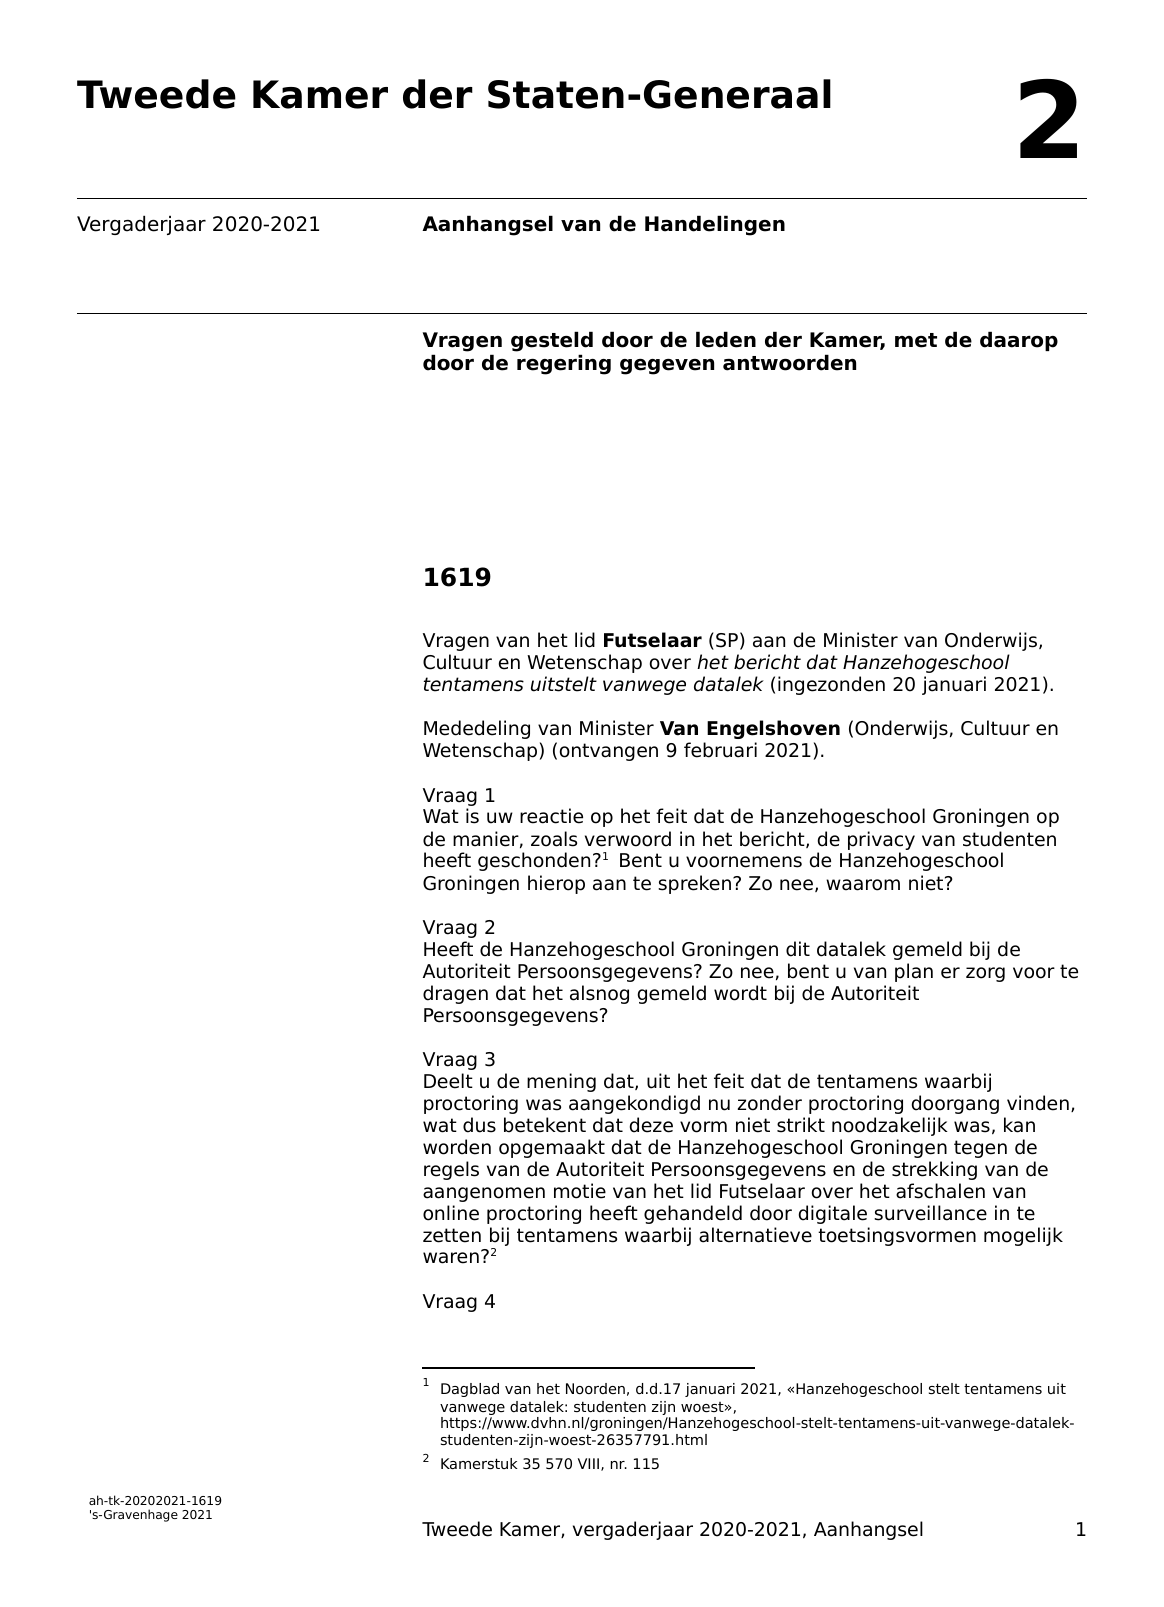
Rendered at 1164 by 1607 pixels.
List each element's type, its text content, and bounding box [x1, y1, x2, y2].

table_header 2 [886, 59, 1087, 198]
text Vraag 3 [422, 1049, 1087, 1071]
table_header Tweede Kamer der Staten-Generaal [77, 59, 886, 198]
table_cell Vergaderjaar 2020-2021 [77, 199, 422, 313]
text Kamerstuk 35 570 VIII, nr. 115 [422, 1452, 1087, 1474]
table_cell [77, 314, 422, 375]
table_cell Vragen gesteld door de leden der Kamer, met de daarop door de regering gegeven antwoorden [422, 314, 1087, 375]
text 1619 [422, 563, 1087, 592]
text Dagblad van het Noorden, d.d.17 januari 2021, «Hanzehogeschool stelt tentamens uit vanwege datalek: studenten zijn woest», https://www.dvhn.nl/groningen/Hanzehogeschool-stelt-tentamens-uit-vanwege-datalek-studenten-zijn-woest-26357791.html [422, 1377, 1087, 1449]
text Vraag 1 [422, 784, 1087, 806]
text Vraag 4 [422, 1291, 1087, 1313]
text Wat is uw reactie op het feit dat de Hanzehogeschool Groningen op de manier, zoals verwoord in het bericht, de privacy van studenten heeft geschonden? Bent u voornemens de Hanzehogeschool Groningen hierop aan te spreken? Zo nee, waarom niet? [422, 806, 1087, 894]
text Vragen van het lid Futselaar (SP) aan de Minister van Onderwijs, Cultuur en Wetenschap over het bericht dat Hanzehogeschool tentamens uitstelt vanwege datalek (ingezonden 20 januari 2021). [422, 630, 1087, 696]
text Mededeling van Minister Van Engelshoven (Onderwijs, Cultuur en Wetenschap) (ontvangen 9 februari 2021). [422, 718, 1087, 762]
text 's-Gravenhage 2021 [88, 1508, 323, 1522]
text ah-tk-20202021-1619 [88, 1494, 323, 1508]
text Deelt u de mening dat, uit het feit dat de tentamens waarbij proctoring was aangekondigd nu zonder proctoring doorgang vinden, wat dus betekent dat deze vorm niet strikt noodzakelijk was, kan worden opgemaakt dat de Hanzehogeschool Groningen tegen de regels van de Autoriteit Persoonsgegevens en de strekking van de aangenomen motie van het lid Futselaar over het afschalen van online proctoring heeft gehandeld door digitale surveillance in te zetten bij tentamens waarbij alternatieve toetsingsvormen mogelijk waren? [422, 1071, 1087, 1268]
table_cell Aanhangsel van de Handelingen [422, 199, 1087, 313]
text Heeft de Hanzehogeschool Groningen dit datalek gemeld bij de Autoriteit Persoonsgegevens? Zo nee, bent u van plan er zorg voor te dragen dat het alsnog gemeld wordt bij de Autoriteit Persoonsgegevens? [422, 938, 1087, 1026]
text Vraag 2 [422, 917, 1087, 938]
